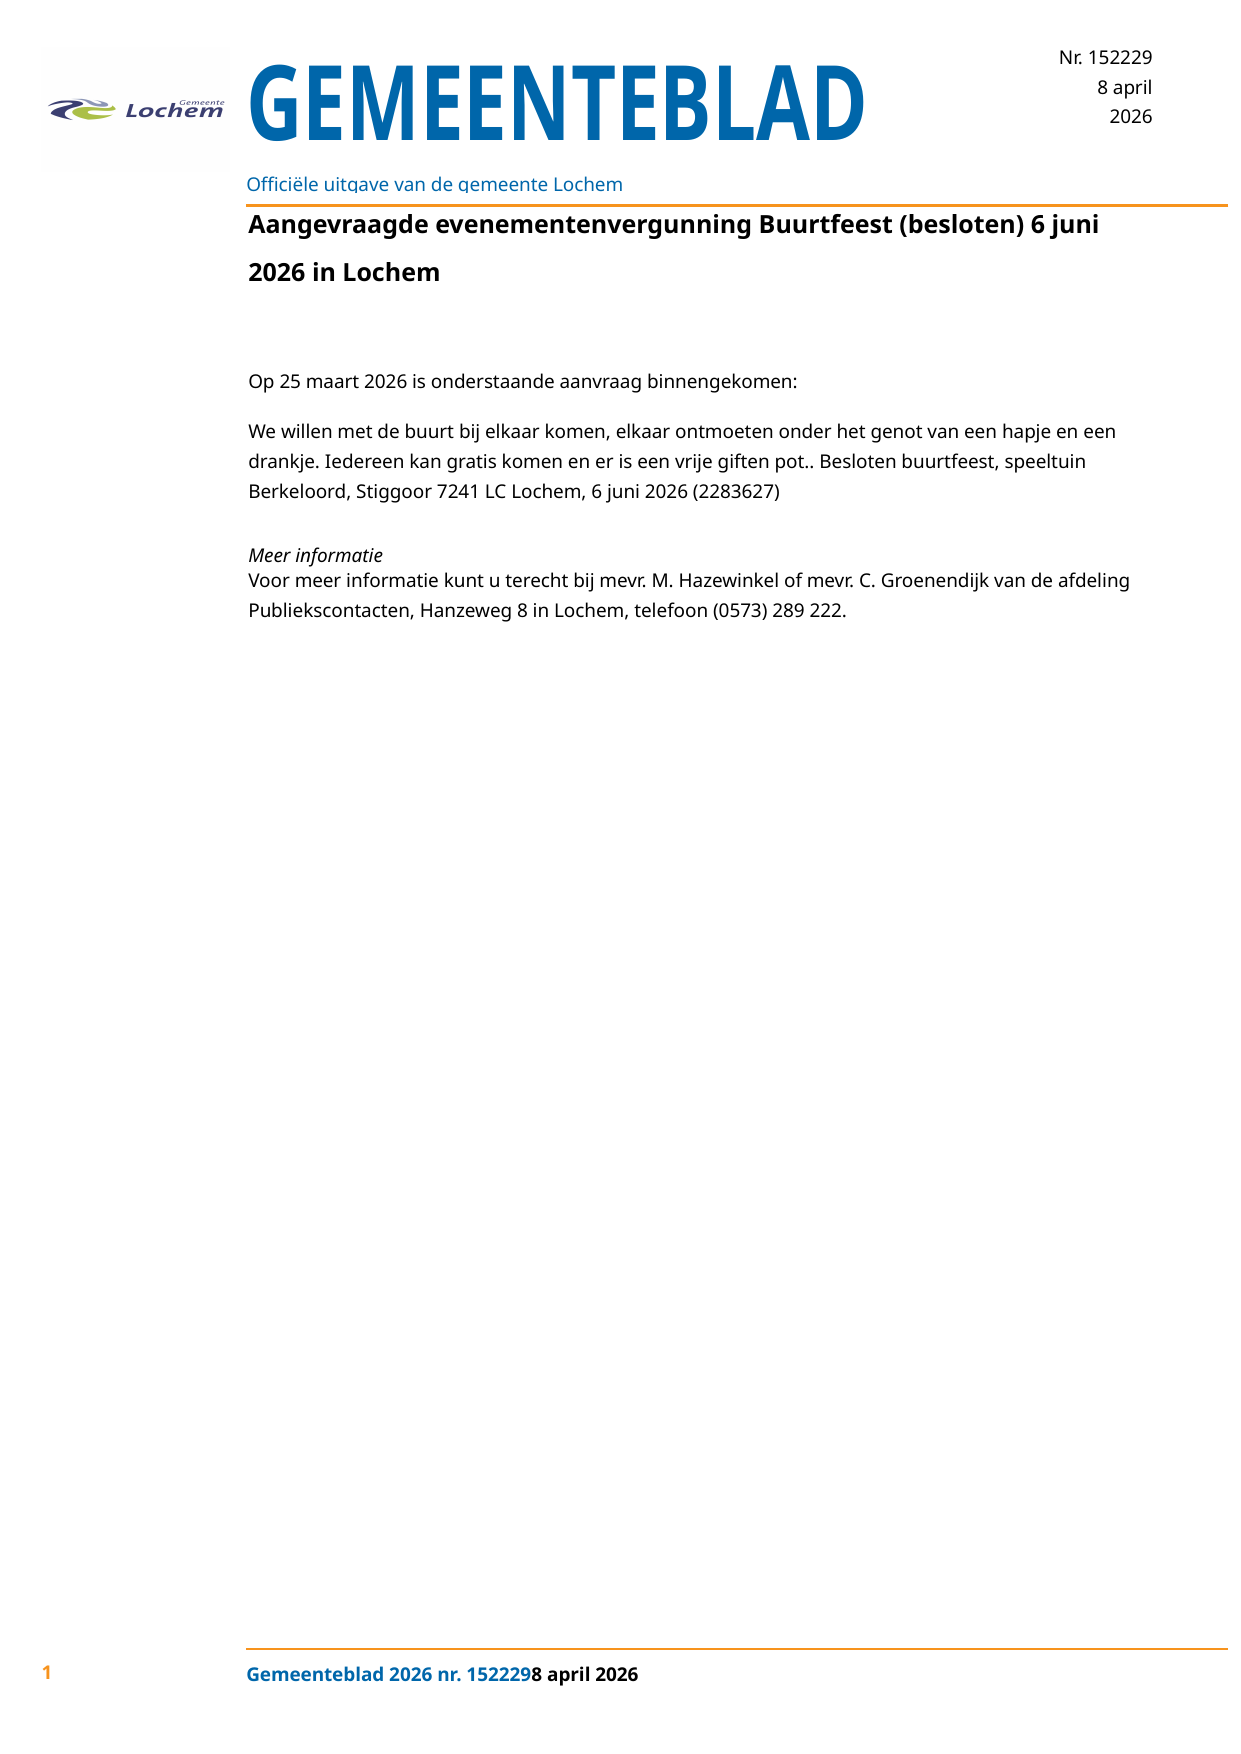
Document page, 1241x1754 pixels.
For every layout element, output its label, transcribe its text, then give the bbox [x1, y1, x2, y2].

text Aangevraagde evenementenvergunning Buurtfeest (besloten) 6 juni 2026 in Lochem [248, 207, 1152, 288]
text We willen met de buurt bij elkaar komen, elkaar ontmoeten onder het genot van een hapje en een drankje. Iedereen kan gratis komen en er is een vrije giften pot.. Besloten buurtfeest, speeltuin Berkeloord, Stiggoor 7241 LC Lochem, 6 juni 2026 (2283627) [248, 419, 1152, 504]
picture [41, 47, 231, 172]
text Meer informatie [248, 542, 1152, 568]
text Voor meer informatie kunt u terecht bij mevr. M. Hazewinkel of mevr. C. Groenendijk van de afdeling Publiekscontacten, Hanzeweg 8 in Lochem, telefoon (0573) 289 222. [248, 568, 1152, 623]
text Op 25 maart 2026 is onderstaande aanvraag binnengekomen: [248, 368, 1152, 394]
